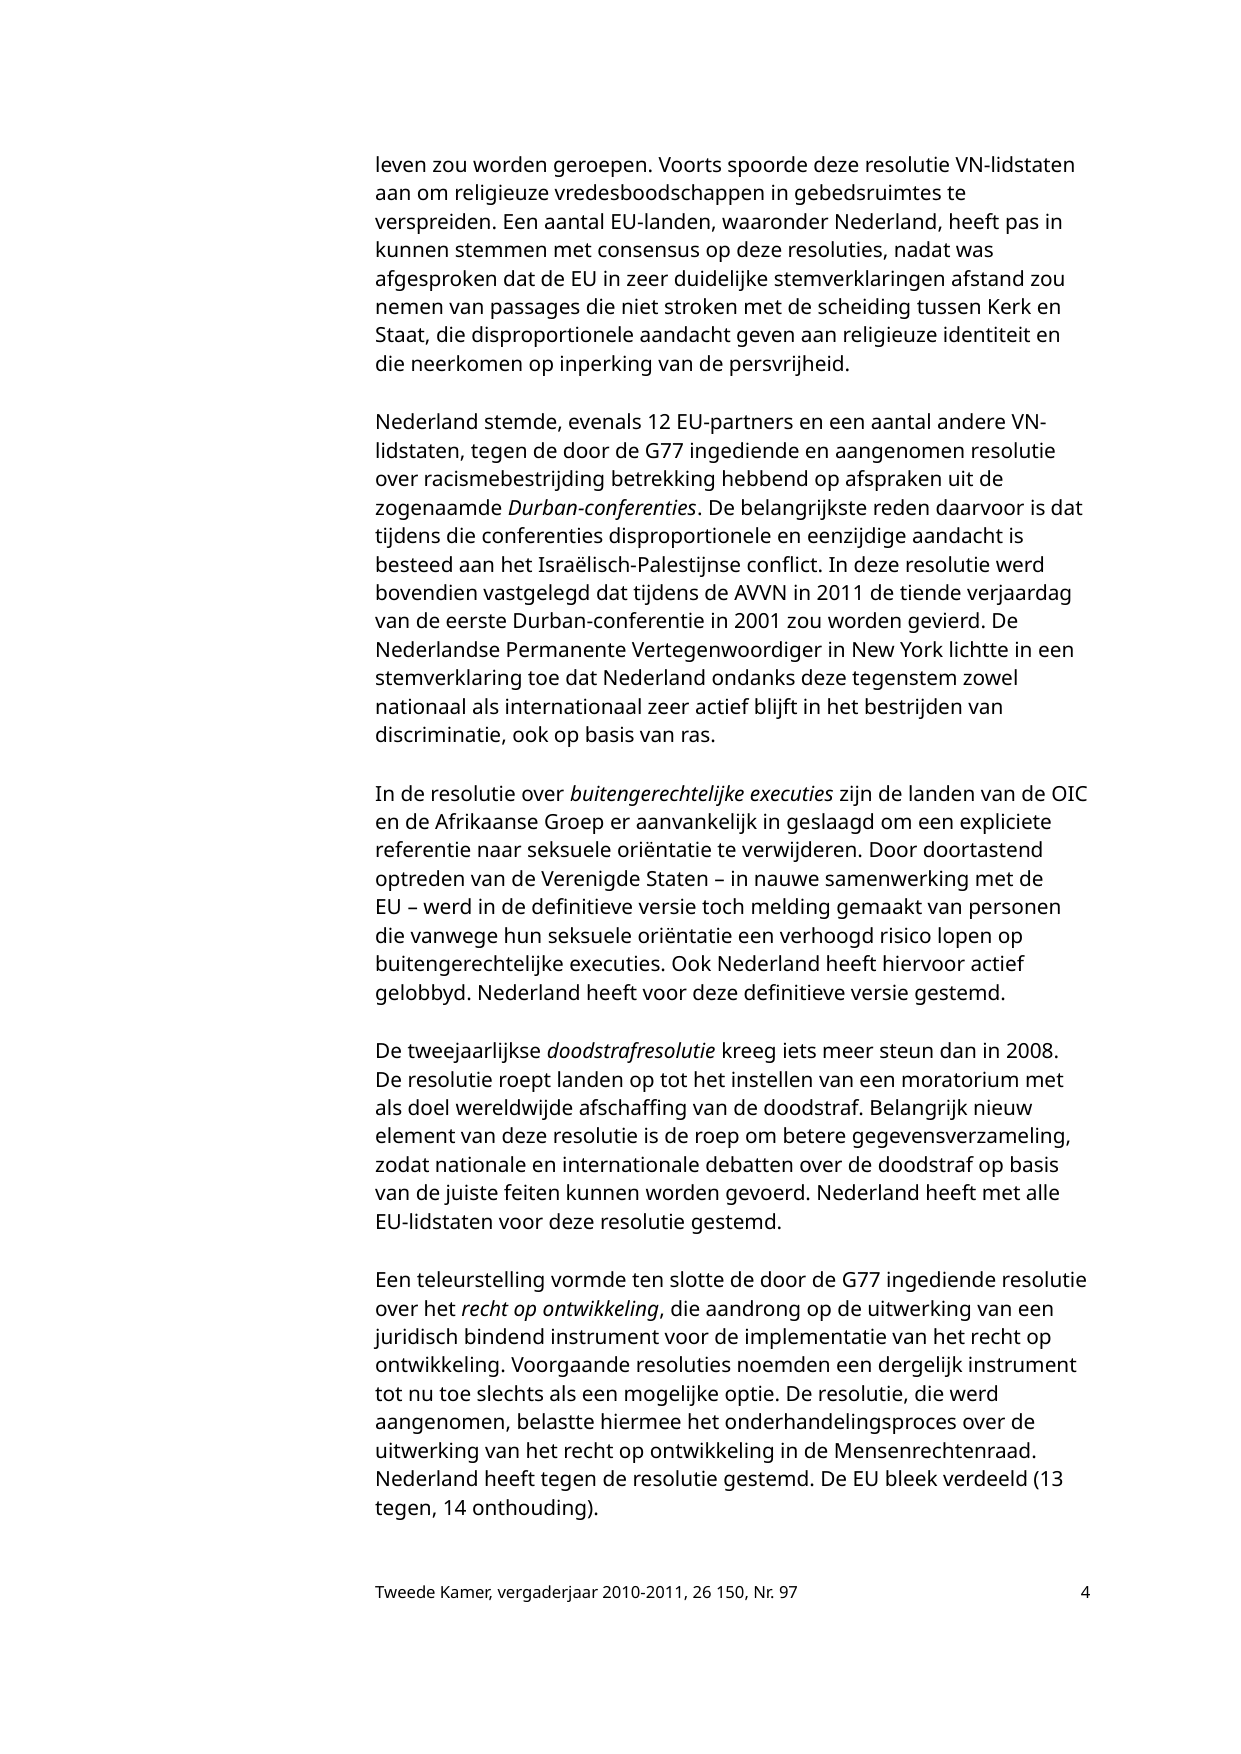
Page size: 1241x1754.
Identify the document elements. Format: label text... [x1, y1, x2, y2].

text In de resolutie over buitengerechtelijke executies zijn de landen van de OIC en de Afrikaanse Groep er aanvankelijk in geslaagd om een expliciete referentie naar seksuele oriëntatie te verwijderen. Door doortastend optreden van de Verenigde Staten – in nauwe samenwerking met de EU – werd in de definitieve versie toch melding gemaakt van personen die vanwege hun seksuele oriëntatie een verhoogd risico lopen op buitengerechtelijke executies. Ook Nederland heeft hiervoor actief gelobbyd. Nederland heeft voor deze definitieve versie gestemd. [375, 779, 1090, 1006]
text Een teleurstelling vormde ten slotte de door de G77 ingediende resolutie over het recht op ontwikkeling, die aandrong op de uitwerking van een juridisch bindend instrument voor de implementatie van het recht op ontwikkeling. Voorgaande resoluties noemden een dergelijk instrument tot nu toe slechts als een mogelijke optie. De resolutie, die werd aangenomen, belastte hiermee het onderhandelingsproces over de uitwerking van het recht op ontwikkeling in de Mensenrechtenraad. Nederland heeft tegen de resolutie gestemd. De EU bleek verdeeld (13 tegen, 14 onthouding). [375, 1265, 1090, 1521]
text De tweejaarlijkse doodstrafresolutie kreeg iets meer steun dan in 2008. De resolutie roept landen op tot het instellen van een moratorium met als doel wereldwijde afschaffing van de doodstraf. Belangrijk nieuw element van deze resolutie is de roep om betere gegevensverzameling, zodat nationale en internationale debatten over de doodstraf op basis van de juiste feiten kunnen worden gevoerd. Nederland heeft met alle EU-lidstaten voor deze resolutie gestemd. [375, 1036, 1090, 1235]
text leven zou worden geroepen. Voorts spoorde deze resolutie VN-lidstaten aan om religieuze vredesboodschappen in gebedsruimtes te verspreiden. Een aantal EU-landen, waaronder Nederland, heeft pas in kunnen stemmen met consensus op deze resoluties, nadat was afgesproken dat de EU in zeer duidelijke stemverklaringen afstand zou nemen van passages die niet stroken met de scheiding tussen Kerk en Staat, die disproportionele aandacht geven aan religieuze identiteit en die neerkomen op inperking van de persvrijheid. [375, 150, 1090, 377]
text Nederland stemde, evenals 12 EU-partners en een aantal andere VN-lidstaten, tegen de door de G77 ingediende en aangenomen resolutie over racismebestrijding betrekking hebbend op afspraken uit de zogenaamde Durban-conferenties. De belangrijkste reden daarvoor is dat tijdens die conferenties disproportionele en eenzijdige aandacht is besteed aan het Israëlisch-Palestijnse conflict. In deze resolutie werd bovendien vastgelegd dat tijdens de AVVN in 2011 de tiende verjaardag van de eerste Durban-conferentie in 2001 zou worden gevierd. De Nederlandse Permanente Vertegenwoordiger in New York lichtte in een stemverklaring toe dat Nederland ondanks deze tegenstem zowel nationaal als internationaal zeer actief blijft in het bestrijden van discriminatie, ook op basis van ras. [375, 407, 1090, 749]
